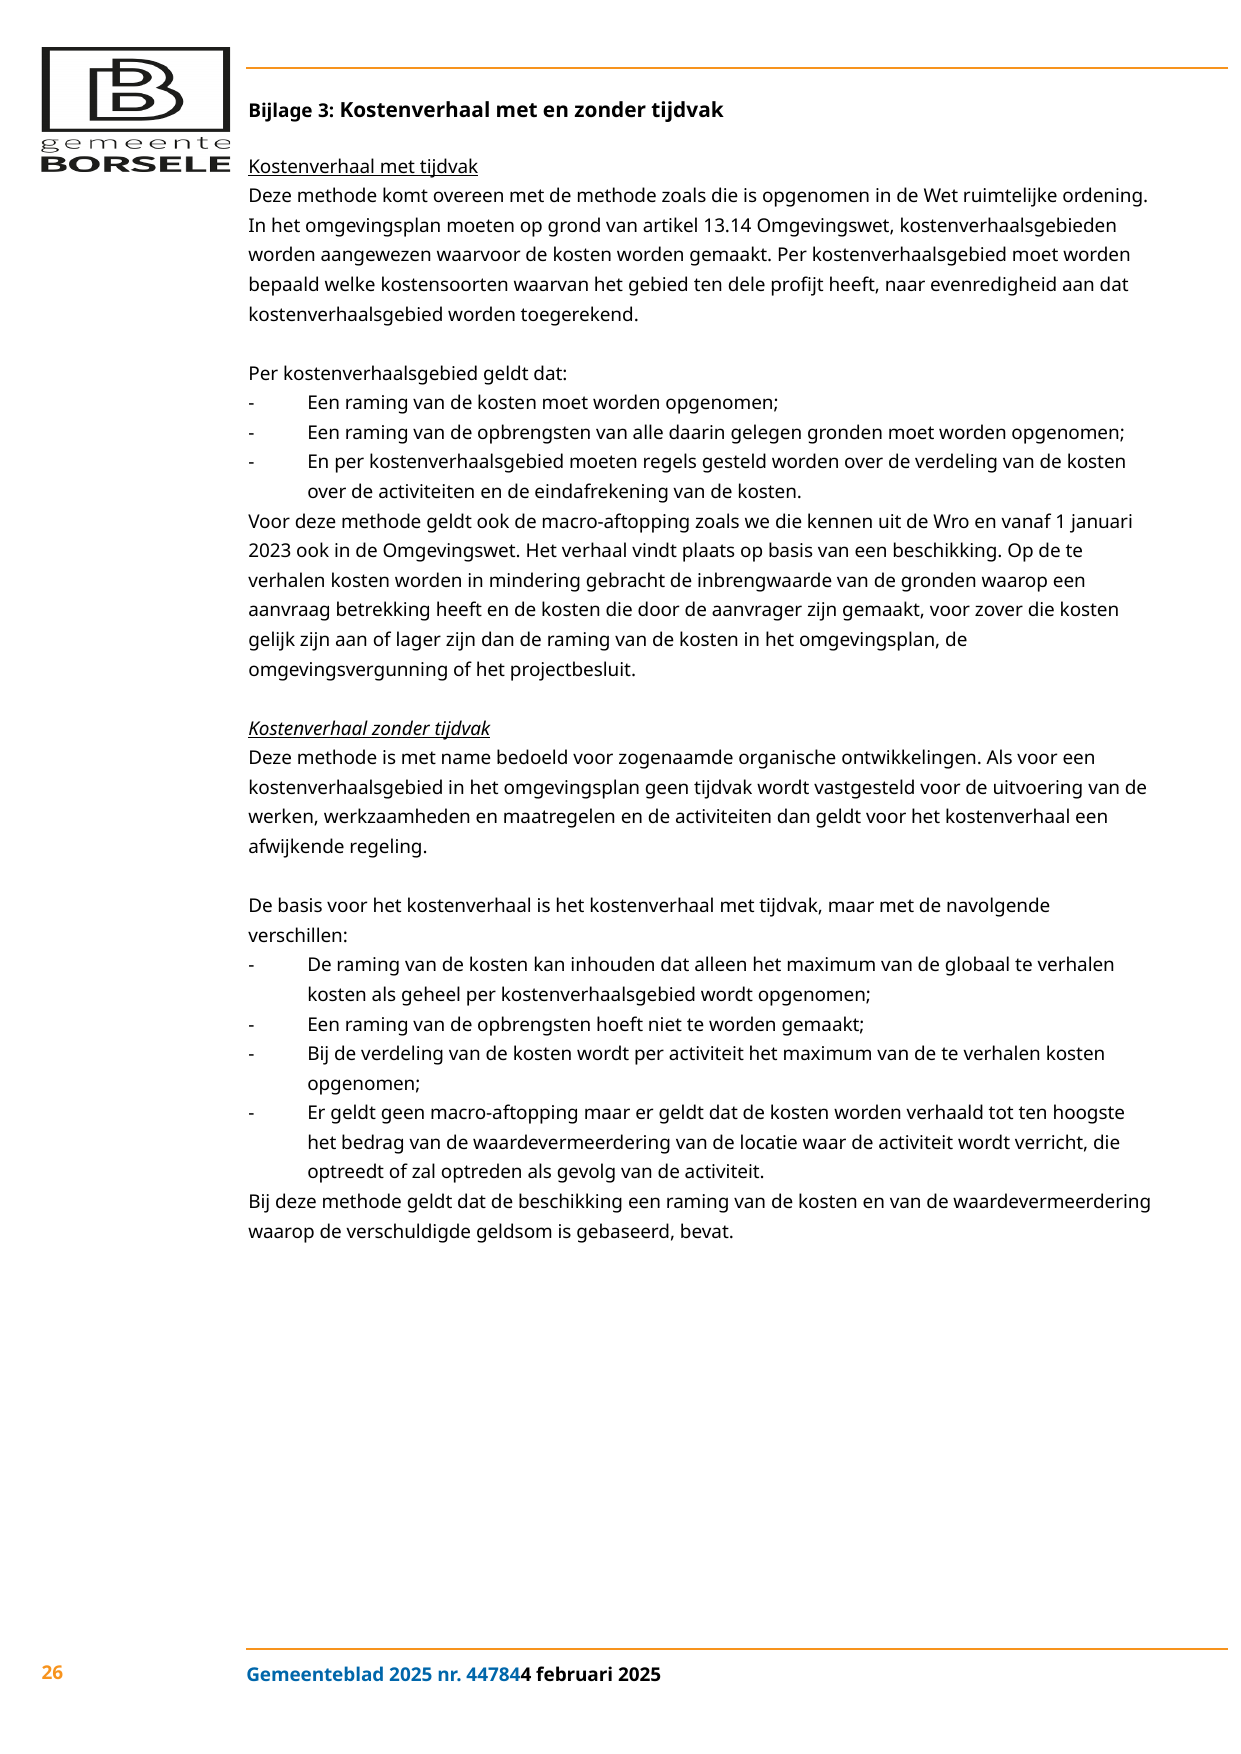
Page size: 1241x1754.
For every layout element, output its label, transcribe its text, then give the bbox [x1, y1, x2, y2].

picture [41, 47, 231, 172]
text Voor deze methode geldt ook de macro-aftopping zoals we die kennen uit de Wro en vanaf 1 januari 2023 ook in de Omgevingswet. Het verhaal vindt plaats op basis van een beschikking. Op de te verhalen kosten worden in mindering gebracht de inbrengwaarde van de gronden waarop een aanvraag betrekking heeft en de kosten die door de aanvrager zijn gemaakt, voor zover die kosten gelijk zijn aan of lager zijn dan de raming van de kosten in het omgevingsplan, de omgevingsvergunning of het projectbesluit. [248, 508, 1152, 682]
text Per kostenverhaalsgebied geldt dat: [248, 360, 1152, 386]
text Kostenverhaal zonder tijdvak [248, 715, 1152, 741]
text Deze methode is met name bedoeld voor zogenaamde organische ontwikkelingen. Als voor een kostenverhaalsgebied in het omgevingsplan geen tijdvak wordt vastgesteld voor de uitvoering van de werken, werkzaamheden en maatregelen en de activiteiten dan geldt voor het kostenverhaal een afwijkende regeling. [248, 744, 1152, 859]
text Deze methode komt overeen met de methode zoals die is opgenomen in de Wet ruimtelijke ordening. In het omgevingsplan moeten op grond van artikel 13.14 Omgevingswet, kostenverhaalsgebieden worden aangewezen waarvoor de kosten worden gemaakt. Per kostenverhaalsgebied moet worden bepaald welke kostensoorten waarvan het gebied ten dele profijt heeft, naar evenredigheid aan dat kostenverhaalsgebied worden toegerekend. [248, 182, 1152, 327]
list Een raming van de opbrengsten hoeft niet te worden gemaakt; [248, 1011, 1152, 1037]
list En per kostenverhaalsgebied moeten regels gesteld worden over de verdeling van de kosten over de activiteiten en de eindafrekening van de kosten. [248, 449, 1152, 504]
text De basis voor het kostenverhaal is het kostenverhaal met tijdvak, maar met de navolgende verschillen: [248, 892, 1152, 948]
list Een raming van de kosten moet worden opgenomen; [248, 389, 1152, 415]
list Bij de verdeling van de kosten wordt per activiteit het maximum van de te verhalen kosten opgenomen; [248, 1040, 1152, 1096]
text Kostenverhaal met tijdvak [248, 153, 1152, 179]
list De raming van de kosten kan inhouden dat alleen het maximum van de globaal te verhalen kosten als geheel per kostenverhaalsgebied wordt opgenomen; [248, 952, 1152, 1007]
list Een raming van de opbrengsten van alle daarin gelegen gronden moet worden opgenomen; [248, 419, 1152, 445]
text Bij deze methode geldt dat de beschikking een raming van de kosten en van de waardevermeerdering waarop de verschuldigde geldsom is gebaseerd, bevat. [248, 1188, 1152, 1244]
text Bijlage 3: Kostenverhaal met en zonder tijdvak [248, 95, 1152, 123]
list Er geldt geen macro-aftopping maar er geldt dat de kosten worden verhaald tot ten hoogste het bedrag van de waardevermeerdering van de locatie waar de activiteit wordt verricht, die optreedt of zal optreden als gevolg van de activiteit. [248, 1099, 1152, 1184]
